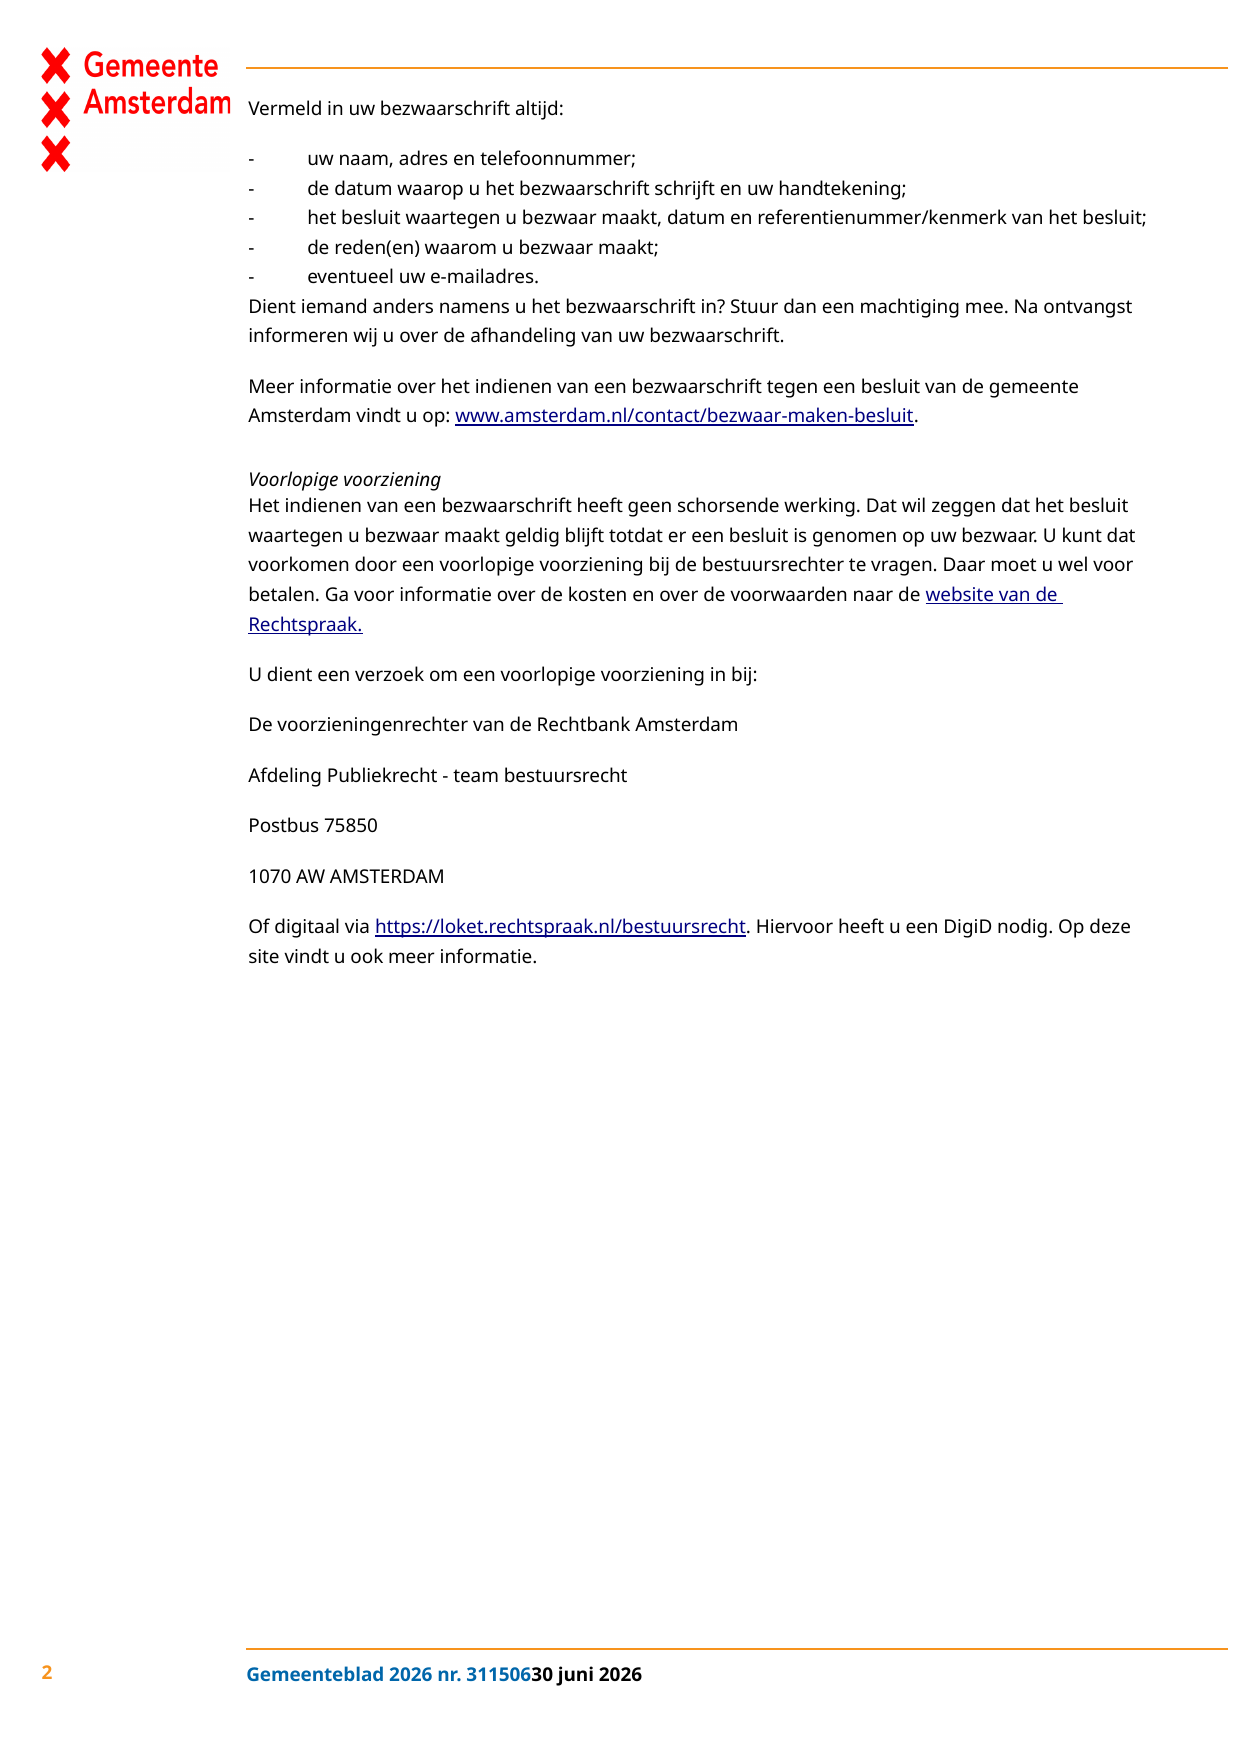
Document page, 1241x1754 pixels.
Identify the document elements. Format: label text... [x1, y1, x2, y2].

list de datum waarop u het bezwaarschrift schrijft en uw handtekening; [248, 175, 1152, 201]
text Afdeling Publiekrecht - team bestuursrecht [248, 762, 1152, 788]
text Postbus 75850 [248, 812, 1152, 838]
text U dient een verzoek om een voorlopige voorziening in bij: [248, 661, 1152, 687]
list het besluit waartegen u bezwaar maakt, datum en referentienummer/kenmerk van het besluit; [248, 204, 1152, 230]
list de reden(en) waarom u bezwaar maakt; [248, 234, 1152, 260]
text Dient iemand anders namens u het bezwaarschrift in? Stuur dan een machtiging mee. Na ontvangst informeren wij u over de afhandeling van uw bezwaarschrift. [248, 293, 1152, 348]
text Voorlopige voorziening [248, 467, 1152, 492]
text De voorzieningenrechter van de Rechtbank Amsterdam [248, 712, 1152, 737]
text 1070 AW AMSTERDAM [248, 863, 1152, 888]
text Of digitaal via https://loket.rechtspraak.nl/bestuursrecht. Hiervoor heeft u een DigiD nodig. Op deze site vindt u ook meer informatie. [248, 913, 1152, 968]
text Vermeld in uw bezwaarschrift altijd: [248, 95, 1152, 121]
picture [41, 47, 231, 172]
list uw naam, adres en telefoonnummer; [248, 145, 1152, 171]
list eventueel uw e-mailadres. [248, 263, 1152, 289]
text Meer informatie over het indienen van een bezwaarschrift tegen een besluit van de gemeente Amsterdam vindt u op: www.amsterdam.nl/contact/bezwaar-maken-besluit. [248, 373, 1152, 428]
text Het indienen van een bezwaarschrift heeft geen schorsende werking. Dat wil zeggen dat het besluit waartegen u bezwaar maakt geldig blijft totdat er een besluit is genomen op uw bezwaar. U kunt dat voorkomen door een voorlopige voorziening bij de bestuursrechter te vragen. Daar moet u wel voor betalen. Ga voor informatie over de kosten en over de voorwaarden naar de website van de Rechtspraak. [248, 492, 1152, 636]
